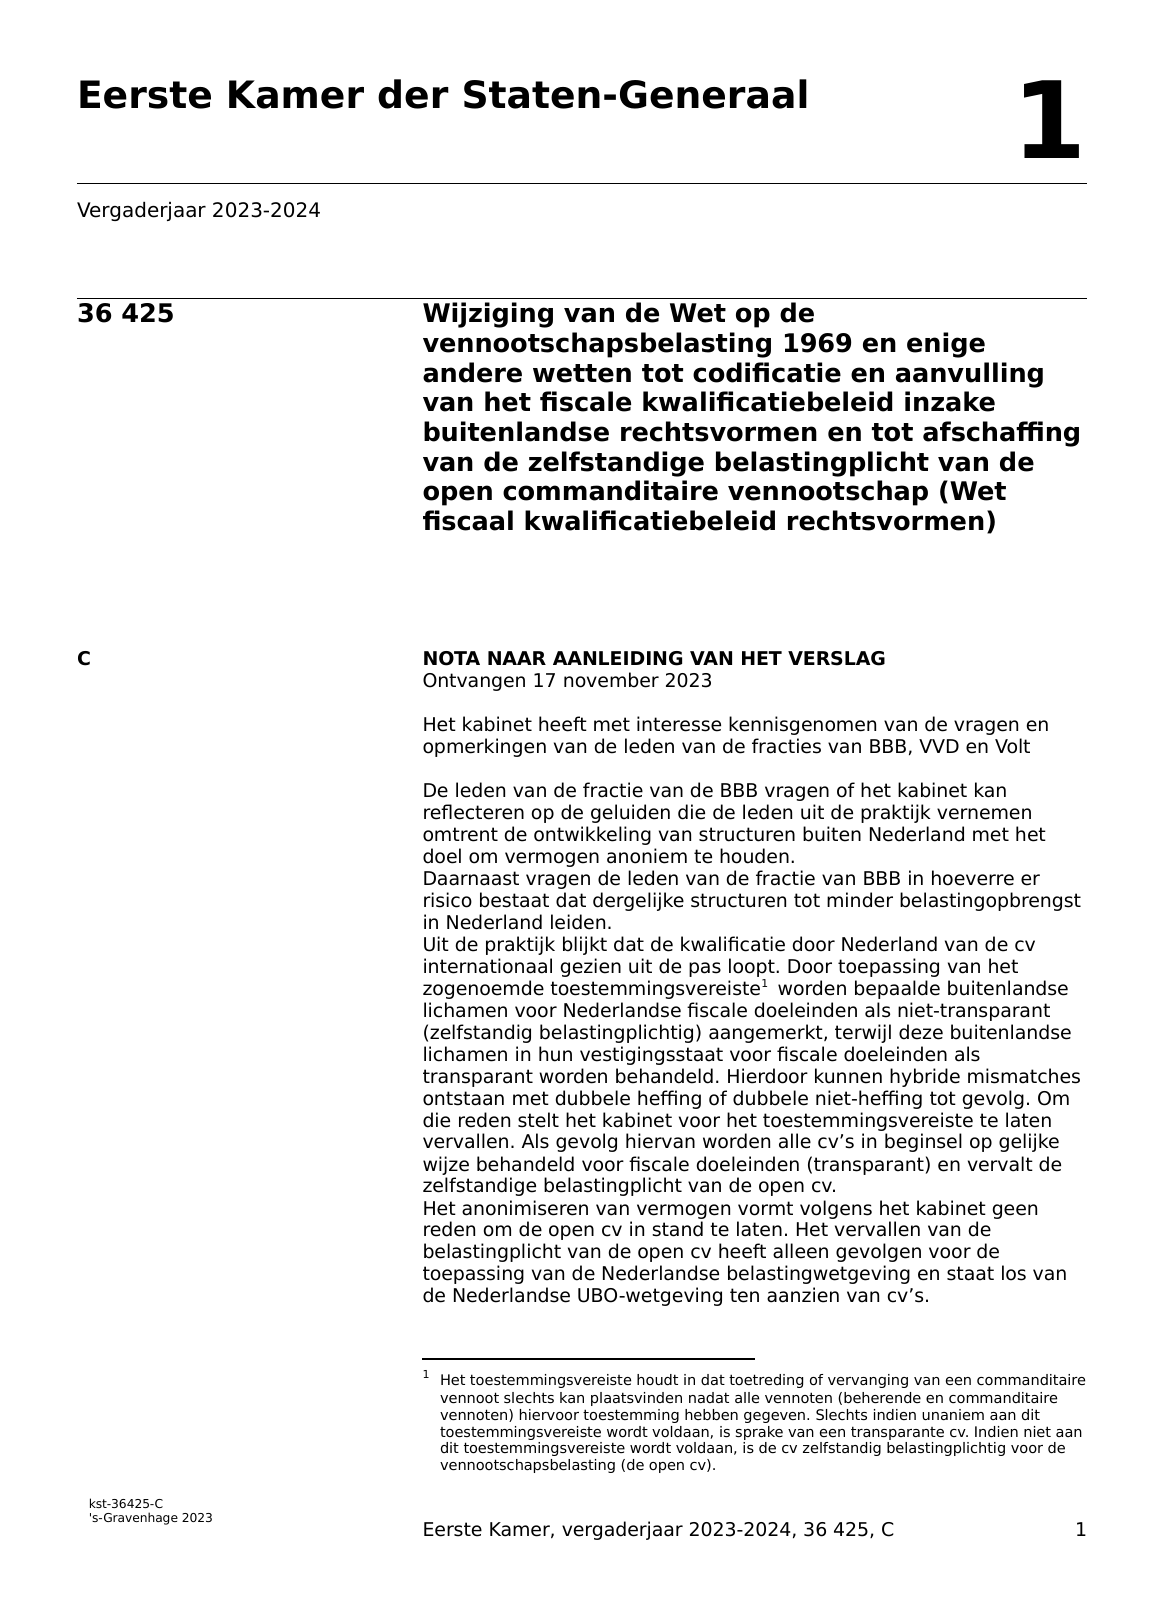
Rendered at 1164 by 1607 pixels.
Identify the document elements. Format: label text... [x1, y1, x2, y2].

text Het kabinet heeft met interesse kennisgenomen van de vragen en opmerkingen van de leden van de fracties van BBB, VVD en Volt [422, 714, 1087, 758]
text kst-36425-C [88, 1497, 323, 1511]
subtitle 36 425 Wijziging van de Wet op de vennootschapsbelasting 1969 en enige andere wetten tot codificatie en aanvulling van het fiscale kwalificatiebeleid inzake buitenlandse rechtsvormen en tot afschaffing van de zelfstandige belastingplicht van de open commanditaire vennootschap (Wet fiscaal kwalificatiebeleid rechtsvormen) [77, 299, 1087, 536]
text 's-Gravenhage 2023 [88, 1511, 323, 1525]
text Ontvangen 17 november 2023 [422, 669, 1087, 691]
text De leden van de fractie van de BBB vragen of het kabinet kan reflecteren op de geluiden die de leden uit de praktijk vernemen omtrent de ontwikkeling van structuren buiten Nederland met het doel om vermogen anoniem te houden. [422, 780, 1087, 868]
table_cell Vergaderjaar 2023-2024 [77, 184, 1087, 298]
text Het anonimiseren van vermogen vormt volgens het kabinet geen reden om de open cv in stand te laten. Het vervallen van de belastingplicht van de open cv heeft alleen gevolgen voor de toepassing van de Nederlandse belastingwetgeving en staat los van de Nederlandse UBO-wetgeving ten aanzien van cv’s. [422, 1197, 1087, 1307]
text Daarnaast vragen de leden van de fractie van BBB in hoeverre er risico bestaat dat dergelijke structuren tot minder belastingopbrengst in Nederland leiden. [422, 868, 1087, 934]
text Uit de praktijk blijkt dat de kwalificatie door Nederland van de cv internationaal gezien uit de pas loopt. Door toepassing van het zogenoemde toestemmingsvereiste worden bepaalde buitenlandse lichamen voor Nederlandse fiscale doeleinden als niet-transparant (zelfstandig belastingplichtig) aangemerkt, terwijl deze buitenlandse lichamen in hun vestigingsstaat voor fiscale doeleinden als transparant worden behandeld. Hierdoor kunnen hybride mismatches ontstaan met dubbele heffing of dubbele niet-heffing tot gevolg. Om die reden stelt het kabinet voor het toestemmingsvereiste te laten vervallen. Als gevolg hiervan worden alle cv’s in beginsel op gelijke wijze behandeld voor fiscale doeleinden (transparant) en vervalt de zelfstandige belastingplicht van de open cv. [422, 934, 1087, 1197]
subtitle C NOTA NAAR AANLEIDING VAN HET VERSLAG [77, 647, 1087, 669]
table_header 1 [886, 59, 1087, 183]
text Het toestemmingsvereiste houdt in dat toetreding of vervanging van een commanditaire vennoot slechts kan plaatsvinden nadat alle vennoten (beherende en commanditaire vennoten) hiervoor toestemming hebben gegeven. Slechts indien unaniem aan dit toestemmingsvereiste wordt voldaan, is sprake van een transparante cv. Indien niet aan dit toestemmingsvereiste wordt voldaan, is de cv zelfstandig belastingplichtig voor de vennootschapsbelasting (de open cv). [422, 1368, 1087, 1474]
table_header Eerste Kamer der Staten-Generaal [77, 59, 886, 183]
